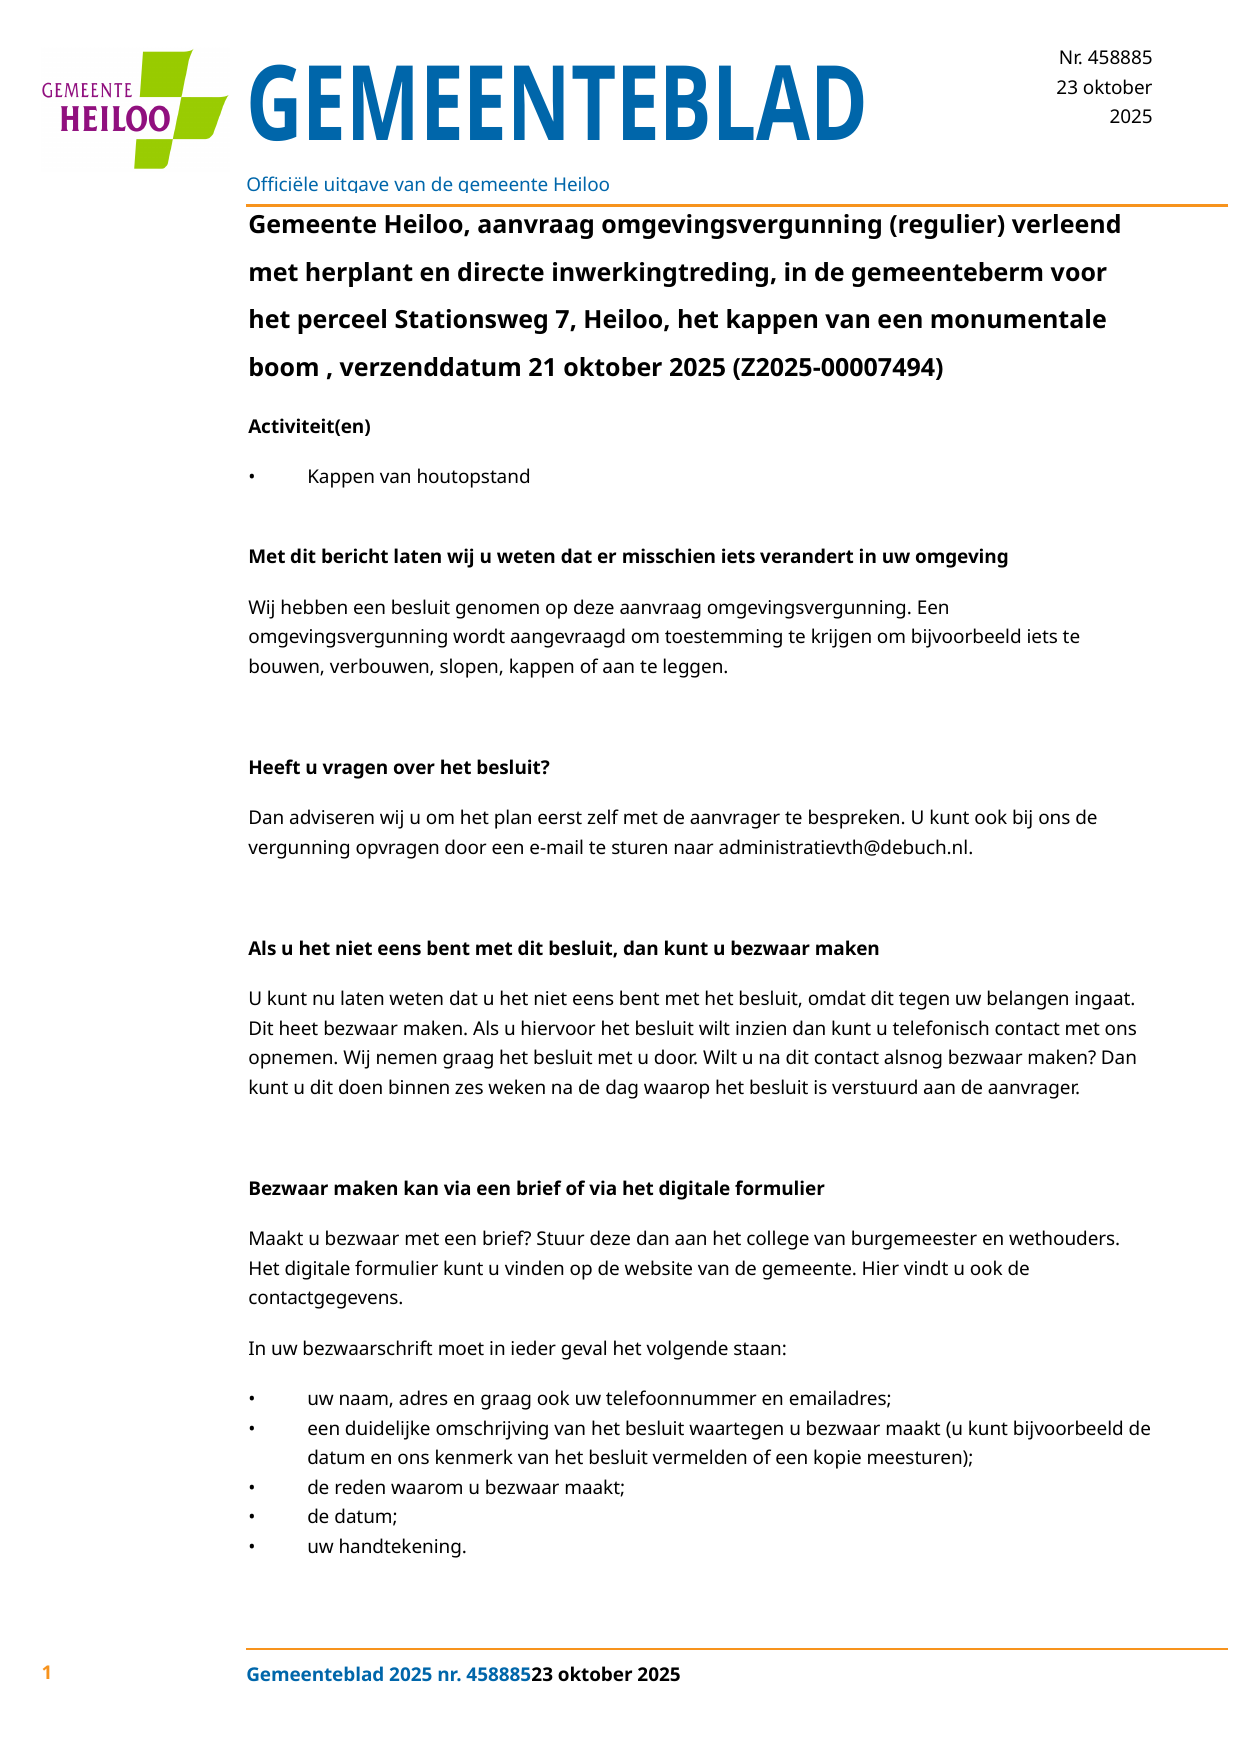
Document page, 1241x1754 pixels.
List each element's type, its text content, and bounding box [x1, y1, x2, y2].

list uw naam, adres en graag ook uw telefoonnummer en emailadres; [248, 1385, 1152, 1411]
list de datum; [248, 1503, 1152, 1529]
list de reden waarom u bezwaar maakt; [248, 1474, 1152, 1500]
picture [41, 47, 231, 172]
text U kunt nu laten weten dat u het niet eens bent met het besluit, omdat dit tegen uw belangen ingaat. Dit heet bezwaar maken. Als u hiervoor het besluit wilt inzien dan kunt u telefonisch contact met ons opnemen. Wij nemen graag het besluit met u door. Wilt u na dit contact alsnog bezwaar maken? Dan kunt u dit doen binnen zes weken na de dag waarop het besluit is verstuurd aan de aanvrager. [248, 985, 1152, 1100]
text In uw bezwaarschrift moet in ieder geval het volgende staan: [248, 1335, 1152, 1361]
text Activiteit(en) [248, 413, 1152, 439]
list Kappen van houtopstand [248, 463, 1152, 489]
text Bezwaar maken kan via een brief of via het digitale formulier [248, 1175, 1152, 1201]
list een duidelijke omschrijving van het besluit waartegen u bezwaar maakt (u kunt bijvoorbeeld de datum en ons kenmerk van het besluit vermelden of een kopie meesturen); [248, 1415, 1152, 1470]
text Met dit bericht laten wij u weten dat er misschien iets verandert in uw omgeving [248, 543, 1152, 569]
text Gemeente Heiloo, aanvraag omgevingsvergunning (regulier) verleend met herplant en directe inwerkingtreding, in de gemeenteberm voor het perceel Stationsweg 7, Heiloo, het kappen van een monumentale boom , verzenddatum 21 oktober 2025 (Z2025-00007494) [248, 207, 1152, 384]
text Heeft u vragen over het besluit? [248, 754, 1152, 780]
text Dan adviseren wij u om het plan eerst zelf met de aanvrager te bespreken. U kunt ook bij ons de vergunning opvragen door een e-mail te sturen naar administratievth@debuch.nl. [248, 804, 1152, 860]
list uw handtekening. [248, 1533, 1152, 1559]
text Als u het niet eens bent met dit besluit, dan kunt u bezwaar maken [248, 935, 1152, 961]
text Maakt u bezwaar met een brief? Stuur deze dan aan het college van burgemeester en wethouders. Het digitale formulier kunt u vinden op de website van de gemeente. Hier vindt u ook de contactgegevens. [248, 1225, 1152, 1310]
text Wij hebben een besluit genomen op deze aanvraag omgevingsvergunning. Een omgevingsvergunning wordt aangevraagd om toestemming te krijgen om bijvoorbeeld iets te bouwen, verbouwen, slopen, kappen of aan te leggen. [248, 594, 1152, 679]
